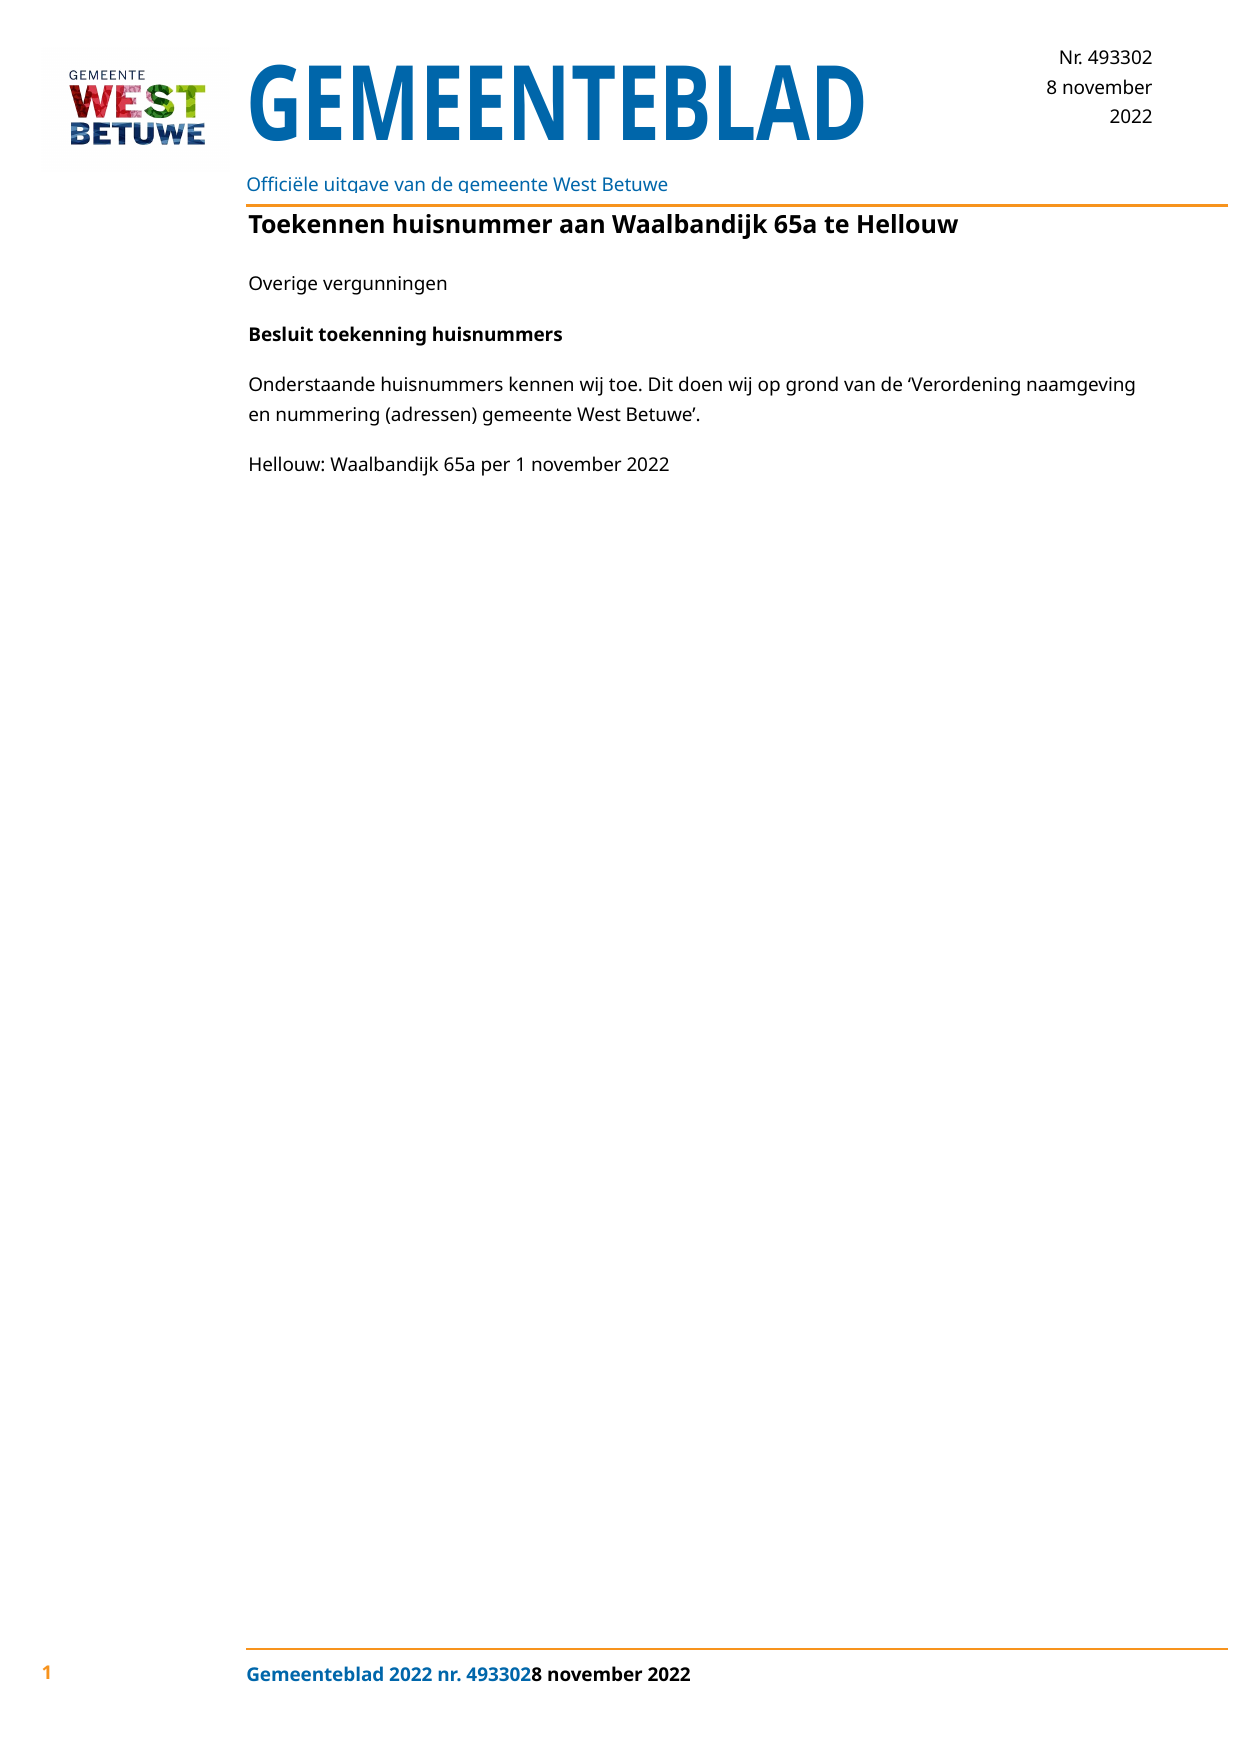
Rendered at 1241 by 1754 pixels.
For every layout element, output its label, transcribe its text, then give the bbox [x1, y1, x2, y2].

text Onderstaande huisnummers kennen wij toe. Dit doen wij op grond van de ‘Verordening naamgeving en nummering (adressen) gemeente West Betuwe’. [248, 371, 1152, 426]
text Toekennen huisnummer aan Waalbandijk 65a te Hellouw [248, 207, 1152, 241]
text Besluit toekenning huisnummers [248, 321, 1152, 346]
text Overige vergunningen [248, 270, 1152, 296]
text Hellouw: Waalbandijk 65a per 1 november 2022 [248, 451, 1152, 477]
picture [41, 47, 231, 172]
